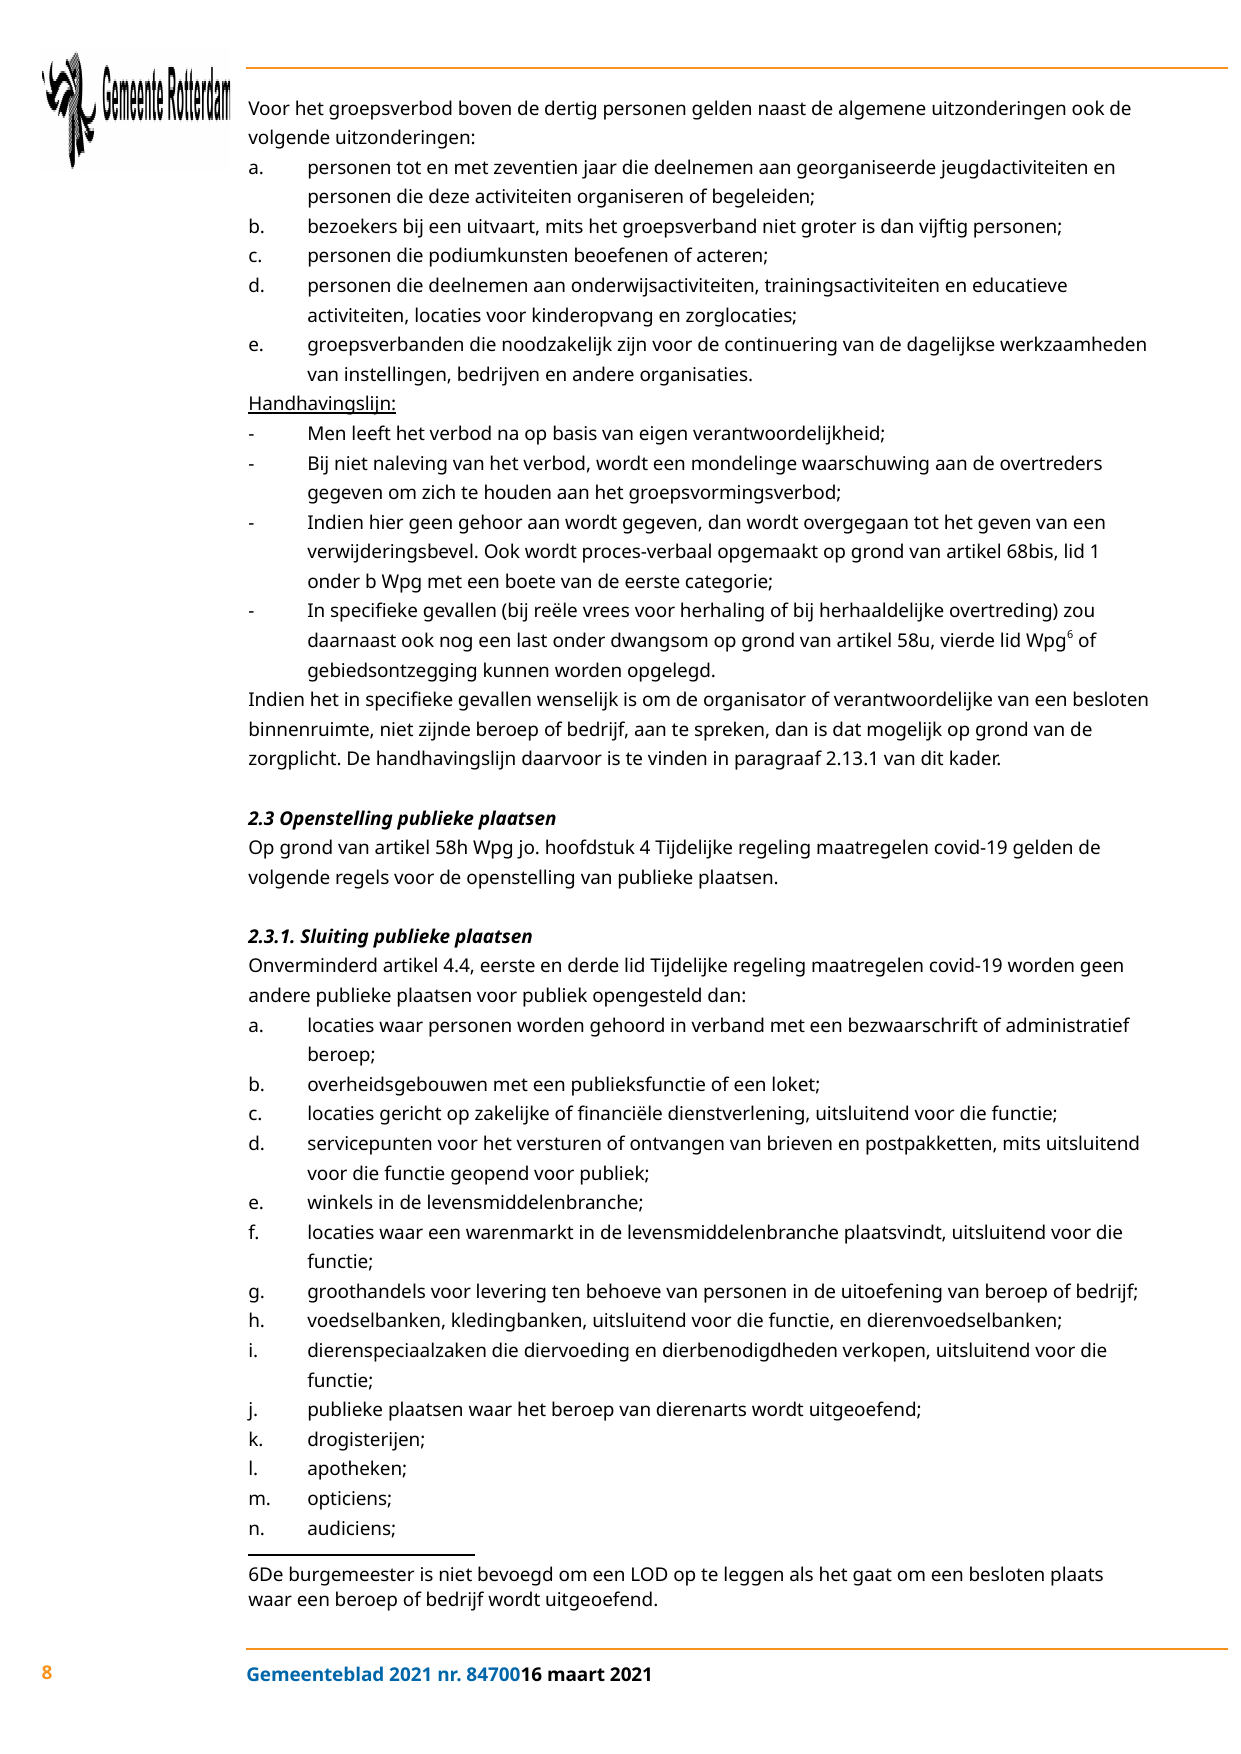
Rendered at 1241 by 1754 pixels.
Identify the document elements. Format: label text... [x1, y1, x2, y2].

list publieke plaatsen waar het beroep van dierenarts wordt uitgeoefend; [248, 1396, 1152, 1422]
list De burgemeester is niet bevoegd om een LOD op te leggen als het gaat om een besloten plaats waar een beroep of bedrijf wordt uitgeoefend. [248, 1561, 1152, 1612]
list bezoekers bij een uitvaart, mits het groepsverband niet groter is dan vijftig personen; [248, 213, 1152, 239]
list overheidsgebouwen met een publieksfunctie of een loket; [248, 1071, 1152, 1097]
list servicepunten voor het versturen of ontvangen van brieven en postpakketten, mits uitsluitend voor die functie geopend voor publiek; [248, 1130, 1152, 1186]
list personen die deelnemen aan onderwijsactiviteiten, trainingsactiviteiten en educatieve activiteiten, locaties voor kinderopvang en zorglocaties; [248, 272, 1152, 328]
text Indien het in specifieke gevallen wenselijk is om de organisator of verantwoordelijke van een besloten binnenruimte, niet zijnde beroep of bedrijf, aan te spreken, dan is dat mogelijk op grond van de zorgplicht. De handhavingslijn daarvoor is te vinden in paragraaf 2.13.1 van dit kader. [248, 686, 1152, 771]
text Voor het groepsverbod boven de dertig personen gelden naast de algemene uitzonderingen ook de volgende uitzonderingen: [248, 95, 1152, 150]
text 2.3 Openstelling publieke plaatsen [248, 805, 1152, 831]
list personen tot en met zeventien jaar die deelnemen aan georganiseerde jeugdactiviteiten en personen die deze activiteiten organiseren of begeleiden; [248, 154, 1152, 209]
list Men leeft het verbod na op basis van eigen verantwoordelijkheid; [248, 420, 1152, 446]
picture [41, 47, 231, 172]
list groothandels voor levering ten behoeve van personen in de uitoefening van beroep of bedrijf; [248, 1278, 1152, 1304]
text 2.3.1. Sluiting publieke plaatsen [248, 923, 1152, 949]
list groepsverbanden die noodzakelijk zijn voor de continuering van de dagelijkse werkzaamheden van instellingen, bedrijven en andere organisaties. [248, 331, 1152, 387]
text Onverminderd artikel 4.4, eerste en derde lid Tijdelijke regeling maatregelen covid-19 worden geen andere publieke plaatsen voor publiek opengesteld dan: [248, 953, 1152, 1008]
text Op grond van artikel 58h Wpg jo. hoofdstuk 4 Tijdelijke regeling maatregelen covid-19 gelden de volgende regels voor de openstelling van publieke plaatsen. [248, 834, 1152, 890]
list Bij niet naleving van het verbod, wordt een mondelinge waarschuwing aan de overtreders gegeven om zich te houden aan het groepsvormingsverbod; [248, 450, 1152, 505]
list locaties waar personen worden gehoord in verband met een bezwaarschrift of administratief beroep; [248, 1012, 1152, 1067]
list Indien hier geen gehoor aan wordt gegeven, dan wordt overgegaan tot het geven van een verwijderingsbevel. Ook wordt proces-verbaal opgemaakt op grond van artikel 68bis, lid 1 onder b Wpg met een boete van de eerste categorie; [248, 509, 1152, 594]
list voedselbanken, kledingbanken, uitsluitend voor die functie, en dierenvoedselbanken; [248, 1308, 1152, 1333]
list drogisterijen; [248, 1426, 1152, 1452]
list In specifieke gevallen (bij reële vrees voor herhaling of bij herhaaldelijke overtreding) zou daarnaast ook nog een last onder dwangsom op grond van artikel 58u, vierde lid Wpg of gebiedsontzegging kunnen worden opgelegd. [248, 598, 1152, 683]
list locaties gericht op zakelijke of financiële dienstverlening, uitsluitend voor die functie; [248, 1101, 1152, 1126]
text Handhavingslijn: [248, 391, 1152, 416]
list opticiens; [248, 1485, 1152, 1511]
list locaties waar een warenmarkt in de levensmiddelenbranche plaatsvindt, uitsluitend voor die functie; [248, 1219, 1152, 1274]
list personen die podiumkunsten beoefenen of acteren; [248, 243, 1152, 268]
list apotheken; [248, 1456, 1152, 1481]
list audiciens; [248, 1515, 1152, 1541]
list winkels in de levensmiddelenbranche; [248, 1189, 1152, 1215]
list dierenspeciaalzaken die diervoeding en dierbenodigdheden verkopen, uitsluitend voor die functie; [248, 1337, 1152, 1393]
